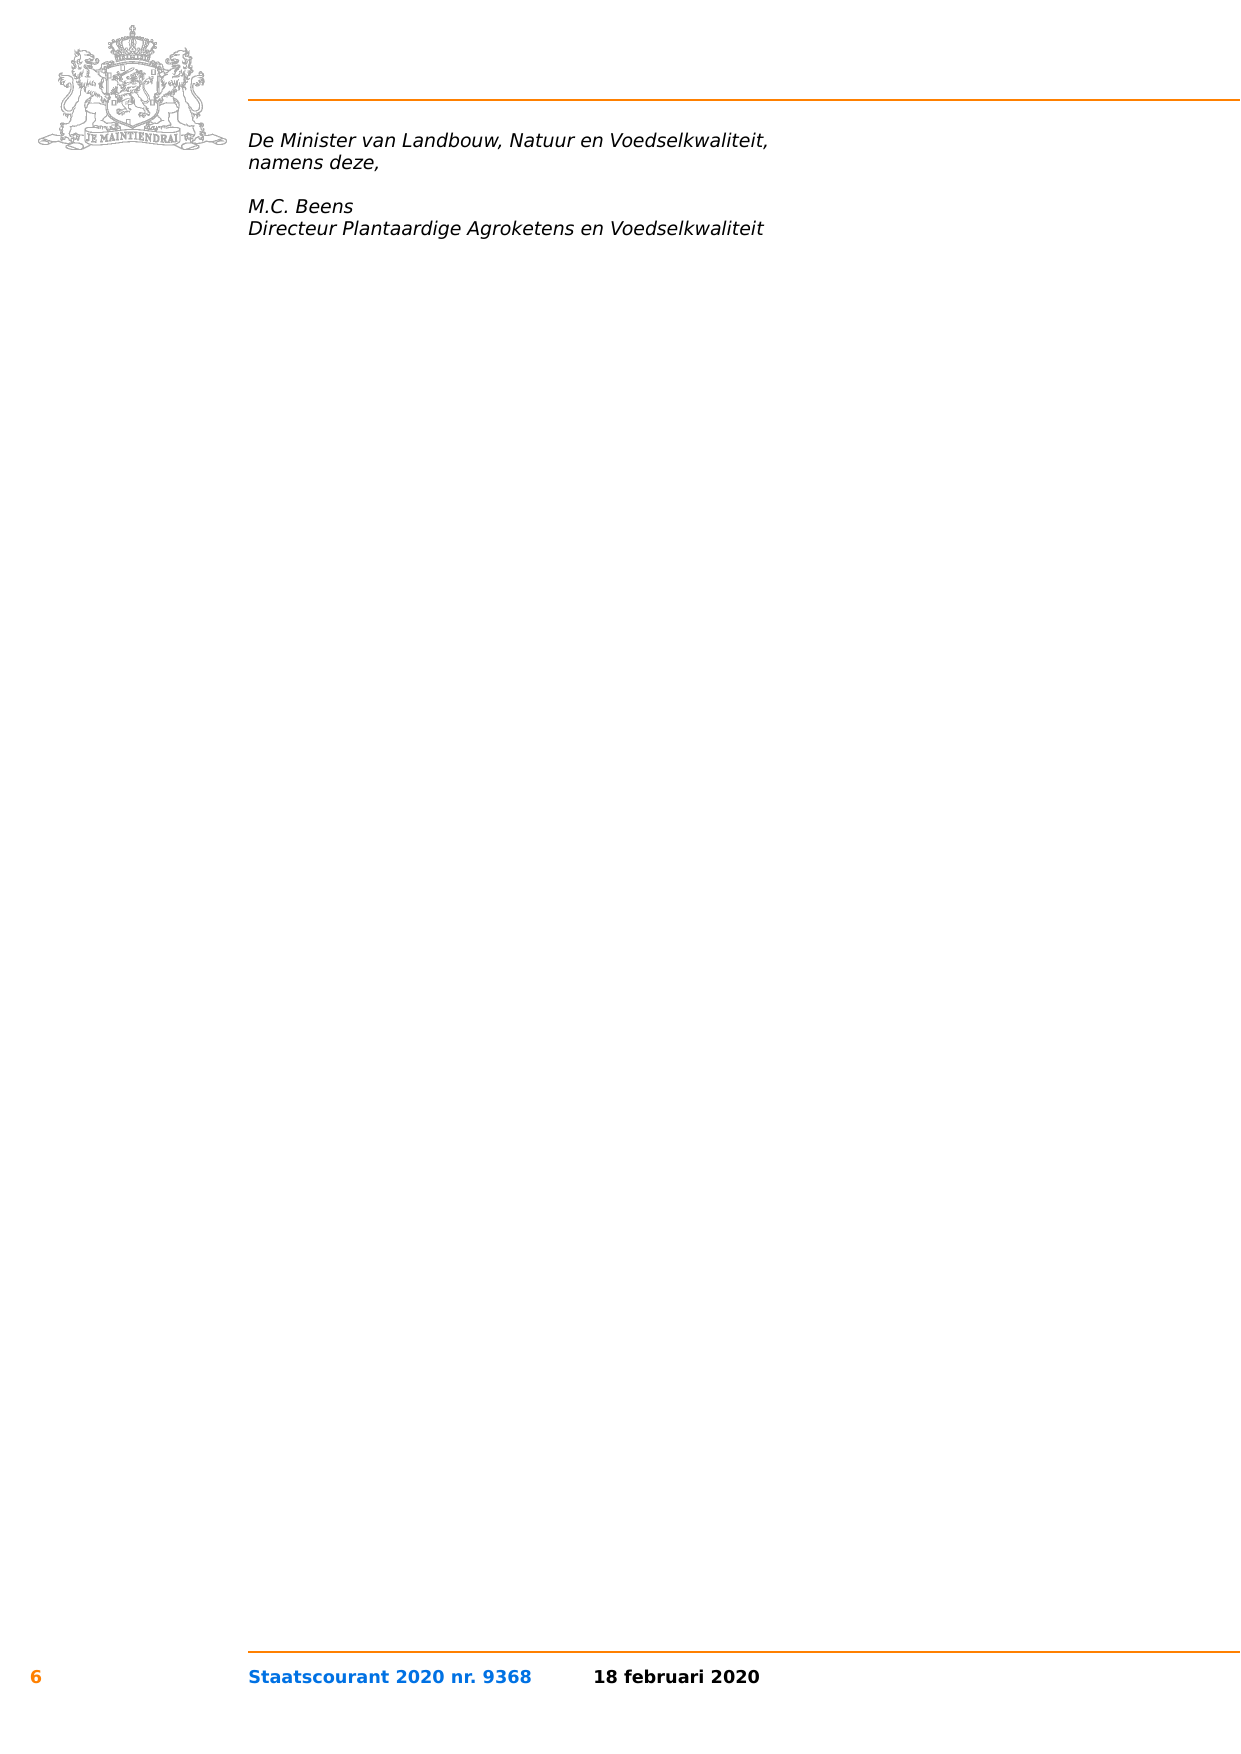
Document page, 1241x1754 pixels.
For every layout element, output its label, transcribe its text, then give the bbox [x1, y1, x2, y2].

text De Minister van Landbouw, Natuur en Voedselkwaliteit, namens deze, M.C. Beens Directeur Plantaardige Agroketens en Voedselkwaliteit [248, 130, 1163, 240]
picture [38, 25, 227, 150]
